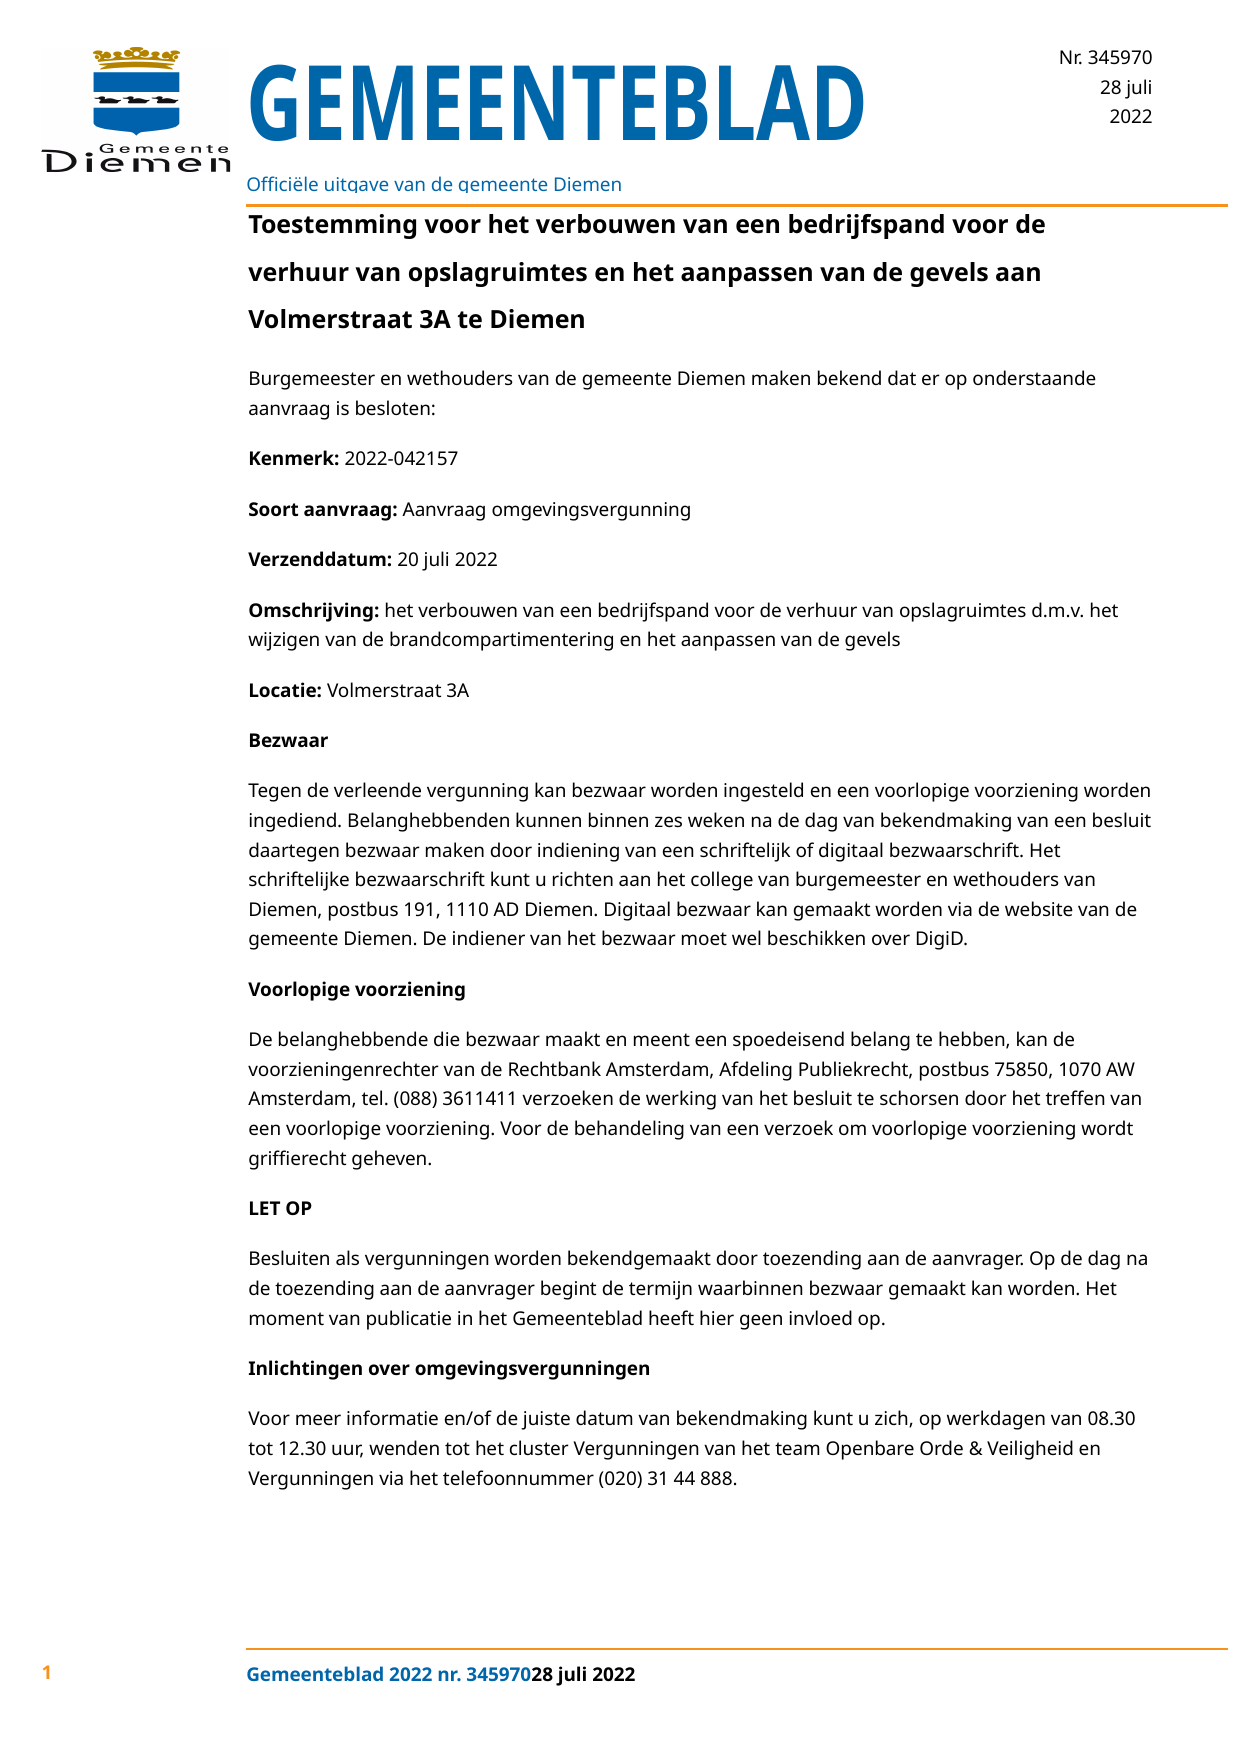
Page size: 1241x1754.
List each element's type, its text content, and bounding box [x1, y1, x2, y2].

text LET OP [248, 1195, 1152, 1221]
text Toestemming voor het verbouwen van een bedrijfspand voor de verhuur van opslagruimtes en het aanpassen van de gevels aan Volmerstraat 3A te Diemen [248, 207, 1152, 336]
text Soort aanvraag: Aanvraag omgevingsvergunning [248, 496, 1152, 522]
text Burgemeester en wethouders van de gemeente Diemen maken bekend dat er op onderstaande aanvraag is besloten: [248, 366, 1152, 421]
text Tegen de verleende vergunning kan bezwaar worden ingesteld en een voorlopige voorziening worden ingediend. Belanghebbenden kunnen binnen zes weken na de dag van bekendmaking van een besluit daartegen bezwaar maken door indiening van een schriftelijk of digitaal bezwaarschrift. Het schriftelijke bezwaarschrift kunt u richten aan het college van burgemeester en wethouders van Diemen, postbus 191, 1110 AD Diemen. Digitaal bezwaar kan gemaakt worden via de website van de gemeente Diemen. De indiener van het bezwaar moet wel beschikken over DigiD. [248, 778, 1152, 951]
text Voor meer informatie en/of de juiste datum van bekendmaking kunt u zich, op werkdagen van 08.30 tot 12.30 uur, wenden tot het cluster Vergunningen van het team Openbare Orde & Veiligheid en Vergunningen via het telefoonnummer (020) 31 44 888. [248, 1406, 1152, 1490]
text Besluiten als vergunningen worden bekendgemaakt door toezending aan de aanvrager. Op de dag na de toezending aan de aanvrager begint de termijn waarbinnen bezwaar gemaakt kan worden. Het moment van publicatie in het Gemeenteblad heeft hier geen invloed op. [248, 1246, 1152, 1330]
text Voorlopige voorziening [248, 976, 1152, 1002]
picture [41, 47, 231, 172]
text Verzenddatum: 20 juli 2022 [248, 546, 1152, 572]
text Omschrijving: het verbouwen van een bedrijfspand voor de verhuur van opslagruimtes d.m.v. het wijzigen van de brandcompartimentering en het aanpassen van de gevels [248, 597, 1152, 652]
text De belanghebbende die bezwaar maakt en meent een spoedeisend belang te hebben, kan de voorzieningenrechter van de Rechtbank Amsterdam, Afdeling Publiekrecht, postbus 75850, 1070 AW Amsterdam, tel. (088) 3611411 verzoeken de werking van het besluit te schorsen door het treffen van een voorlopige voorziening. Voor de behandeling van een verzoek om voorlopige voorziening wordt griffierecht geheven. [248, 1026, 1152, 1170]
text Kenmerk: 2022-042157 [248, 446, 1152, 471]
text Locatie: Volmerstraat 3A [248, 677, 1152, 702]
text Bezwaar [248, 727, 1152, 753]
text Inlichtingen over omgevingsvergunningen [248, 1355, 1152, 1381]
